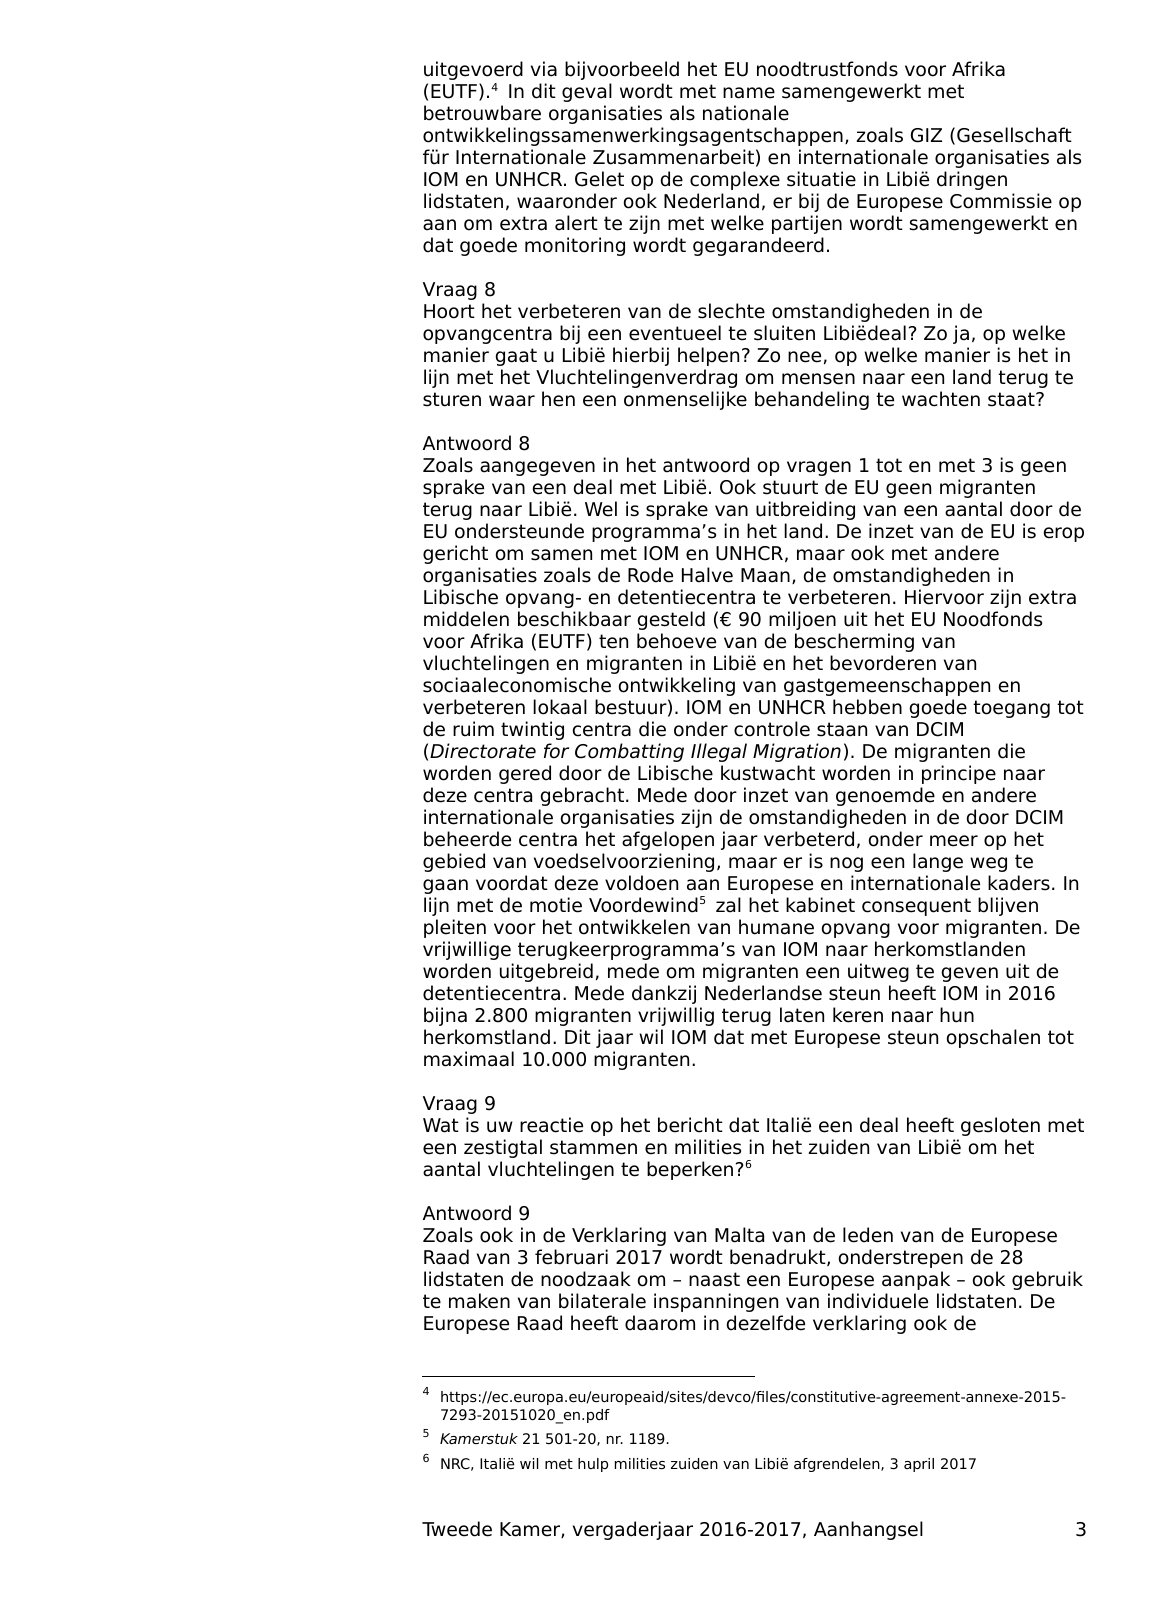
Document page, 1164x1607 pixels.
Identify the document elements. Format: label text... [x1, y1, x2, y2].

text uitgevoerd via bijvoorbeeld het EU noodtrustfonds voor Afrika (EUTF). In dit geval wordt met name samengewerkt met betrouwbare organisaties als nationale ontwikkelingssamenwerkingsagentschappen, zoals GIZ (Gesellschaft für Internationale Zusammenarbeit) en internationale organisaties als IOM en UNHCR. Gelet op de complexe situatie in Libië dringen lidstaten, waaronder ook Nederland, er bij de Europese Commissie op aan om extra alert te zijn met welke partijen wordt samengewerkt en dat goede monitoring wordt gegarandeerd. [422, 59, 1087, 257]
text Vraag 9 [422, 1093, 1087, 1115]
text Antwoord 8 [422, 433, 1087, 455]
text Wat is uw reactie op het bericht dat Italië een deal heeft gesloten met een zestigtal stammen en milities in het zuiden van Libië om het aantal vluchtelingen te beperken? [422, 1115, 1087, 1181]
text NRC, Italië wil met hulp milities zuiden van Libië afgrendelen, 3 april 2017 [422, 1452, 1087, 1474]
text Antwoord 9 [422, 1203, 1087, 1225]
text Zoals aangegeven in het antwoord op vragen 1 tot en met 3 is geen sprake van een deal met Libië. Ook stuurt de EU geen migranten terug naar Libië. Wel is sprake van uitbreiding van een aantal door de EU ondersteunde programma’s in het land. De inzet van de EU is erop gericht om samen met IOM en UNHCR, maar ook met andere organisaties zoals de Rode Halve Maan, de omstandigheden in Libische opvang- en detentiecentra te verbeteren. Hiervoor zijn extra middelen beschikbaar gesteld (€ 90 miljoen uit het EU Noodfonds voor Afrika (EUTF) ten behoeve van de bescherming van vluchtelingen en migranten in Libië en het bevorderen van sociaaleconomische ontwikkeling van gastgemeenschappen en verbeteren lokaal bestuur). IOM en UNHCR hebben goede toegang tot de ruim twintig centra die onder controle staan van DCIM (Directorate for Combatting Illegal Migration). De migranten die worden gered door de Libische kustwacht worden in principe naar deze centra gebracht. Mede door inzet van genoemde en andere internationale organisaties zijn de omstandigheden in de door DCIM beheerde centra het afgelopen jaar verbeterd, onder meer op het gebied van voedselvoorziening, maar er is nog een lange weg te gaan voordat deze voldoen aan Europese en internationale kaders. In lijn met de motie Voordewind zal het kabinet consequent blijven pleiten voor het ontwikkelen van humane opvang voor migranten. De vrijwillige terugkeerprogramma’s van IOM naar herkomstlanden worden uitgebreid, mede om migranten een uitweg te geven uit de detentiecentra. Mede dankzij Nederlandse steun heeft IOM in 2016 bijna 2.800 migranten vrijwillig terug laten keren naar hun herkomstland. Dit jaar wil IOM dat met Europese steun opschalen tot maximaal 10.000 migranten. [422, 455, 1087, 1071]
text Vraag 8 [422, 279, 1087, 301]
text Zoals ook in de Verklaring van Malta van de leden van de Europese Raad van 3 februari 2017 wordt benadrukt, onderstrepen de 28 lidstaten de noodzaak om – naast een Europese aanpak – ook gebruik te maken van bilaterale inspanningen van individuele lidstaten. De Europese Raad heeft daarom in dezelfde verklaring ook de [422, 1225, 1087, 1335]
text https://ec.europa.eu/europeaid/sites/devco/files/constitutive-agreement-annexe-2015-7293-20151020_en.pdf [422, 1385, 1087, 1424]
text Hoort het verbeteren van de slechte omstandigheden in de opvangcentra bij een eventueel te sluiten Libiëdeal? Zo ja, op welke manier gaat u Libië hierbij helpen? Zo nee, op welke manier is het in lijn met het Vluchtelingenverdrag om mensen naar een land terug te sturen waar hen een onmenselijke behandeling te wachten staat? [422, 301, 1087, 411]
text Kamerstuk 21 501-20, nr. 1189. [422, 1427, 1087, 1449]
